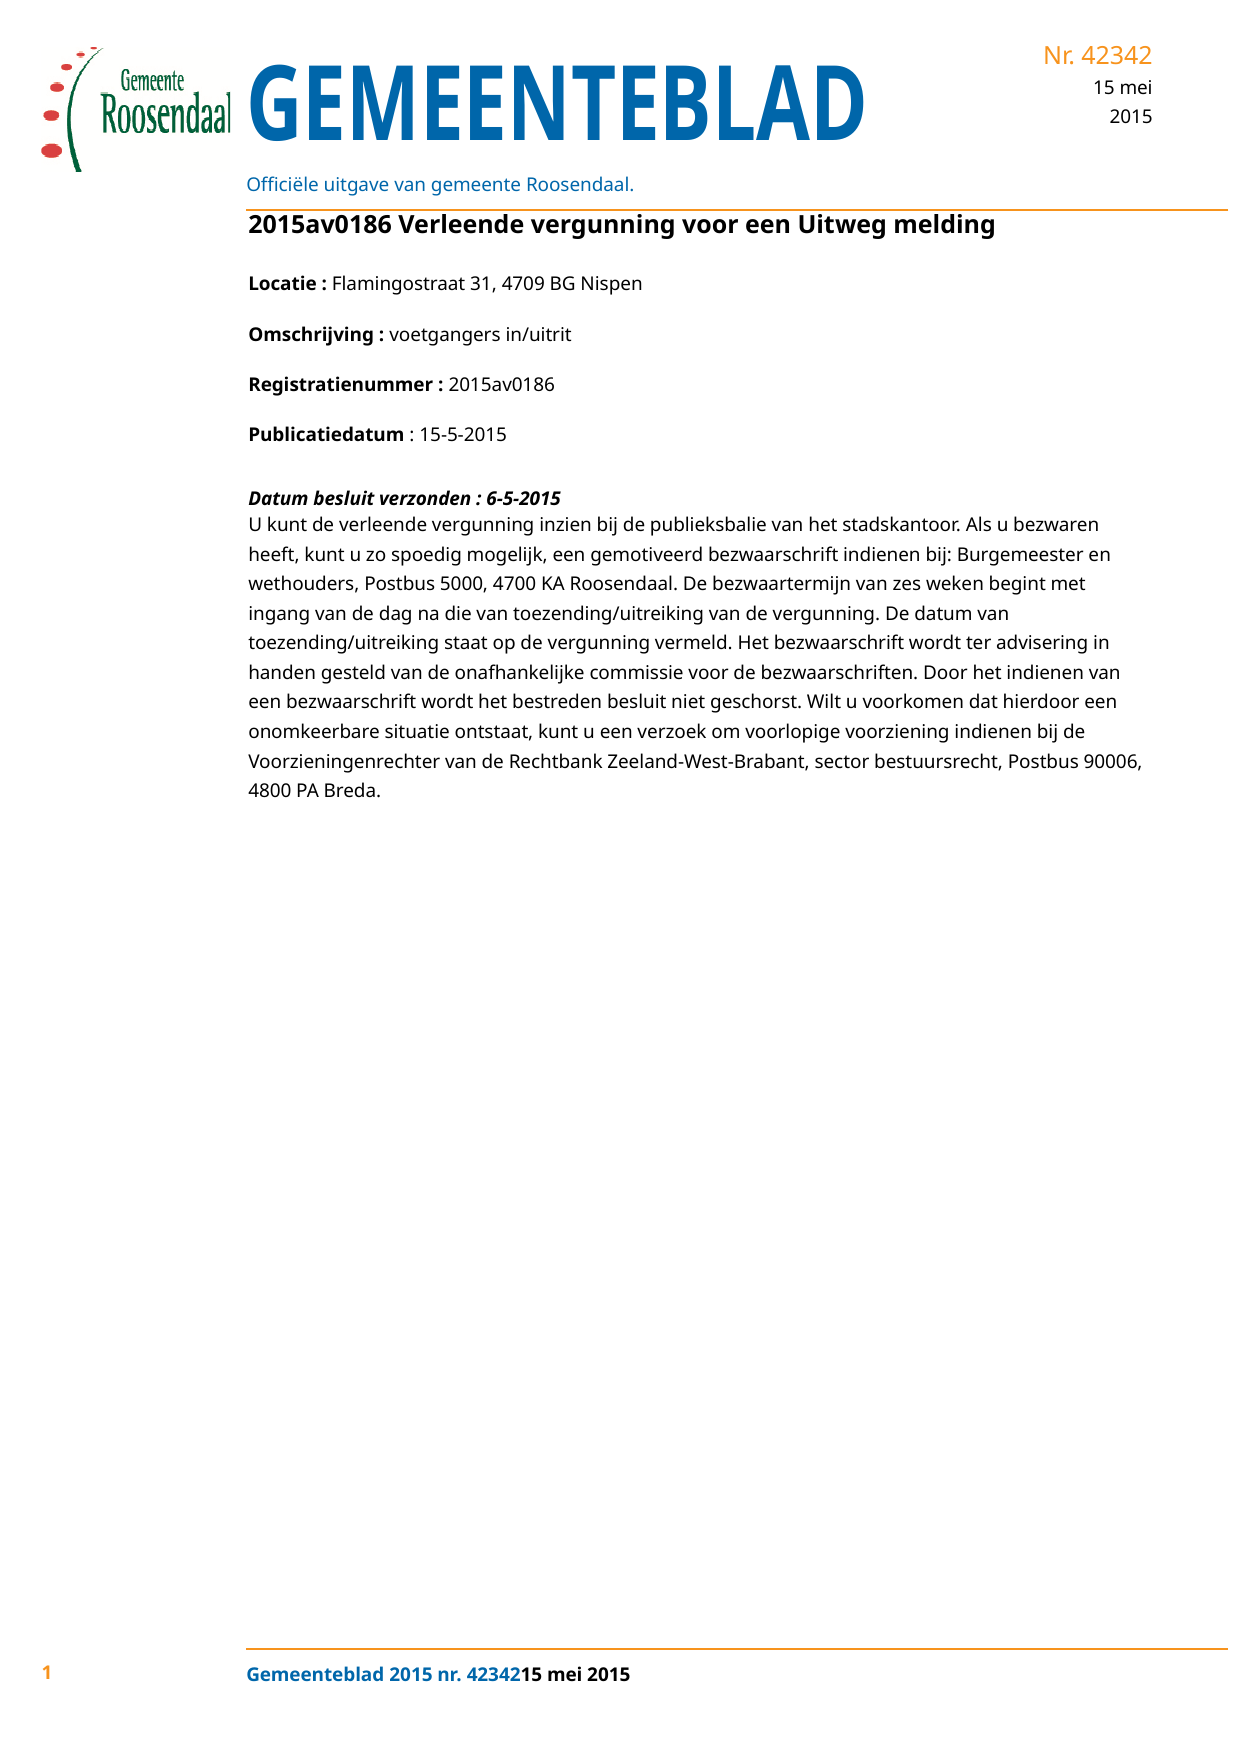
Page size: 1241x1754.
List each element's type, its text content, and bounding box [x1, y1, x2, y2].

text U kunt de verleende vergunning inzien bij de publieksbalie van het stadskantoor. Als u bezwaren heeft, kunt u zo spoedig mogelijk, een gemotiveerd bezwaarschrift indienen bij: Burgemeester en wethouders, Postbus 5000, 4700 KA Roosendaal. De bezwaartermijn van zes weken begint met ingang van de dag na die van toezending/uitreiking van de vergunning. De datum van toezending/uitreiking staat op de vergunning vermeld. Het bezwaarschrift wordt ter advisering in handen gesteld van de onafhankelijke commissie voor de bezwaarschriften. Door het indienen van een bezwaarschrift wordt het bestreden besluit niet geschorst. Wilt u voorkomen dat hierdoor een onomkeerbare situatie ontstaat, kunt u een verzoek om voorlopige voorziening indienen bij de Voorzieningenrechter van de Rechtbank Zeeland-West-Brabant, sector bestuursrecht, Postbus 90006, 4800 PA Breda. [248, 511, 1152, 803]
text Omschrijving : voetgangers in/uitrit [248, 321, 1152, 346]
text Locatie : Flamingostraat 31, 4709 BG Nispen [248, 270, 1152, 296]
text 2015av0186 Verleende vergunning voor een Uitweg melding [248, 211, 1152, 241]
text Registratienummer : 2015av0186 [248, 371, 1152, 397]
text Publicatiedatum : 15-5-2015 [248, 422, 1152, 447]
picture [41, 47, 231, 172]
text Datum besluit verzonden : 6-5-2015 [248, 486, 1152, 511]
